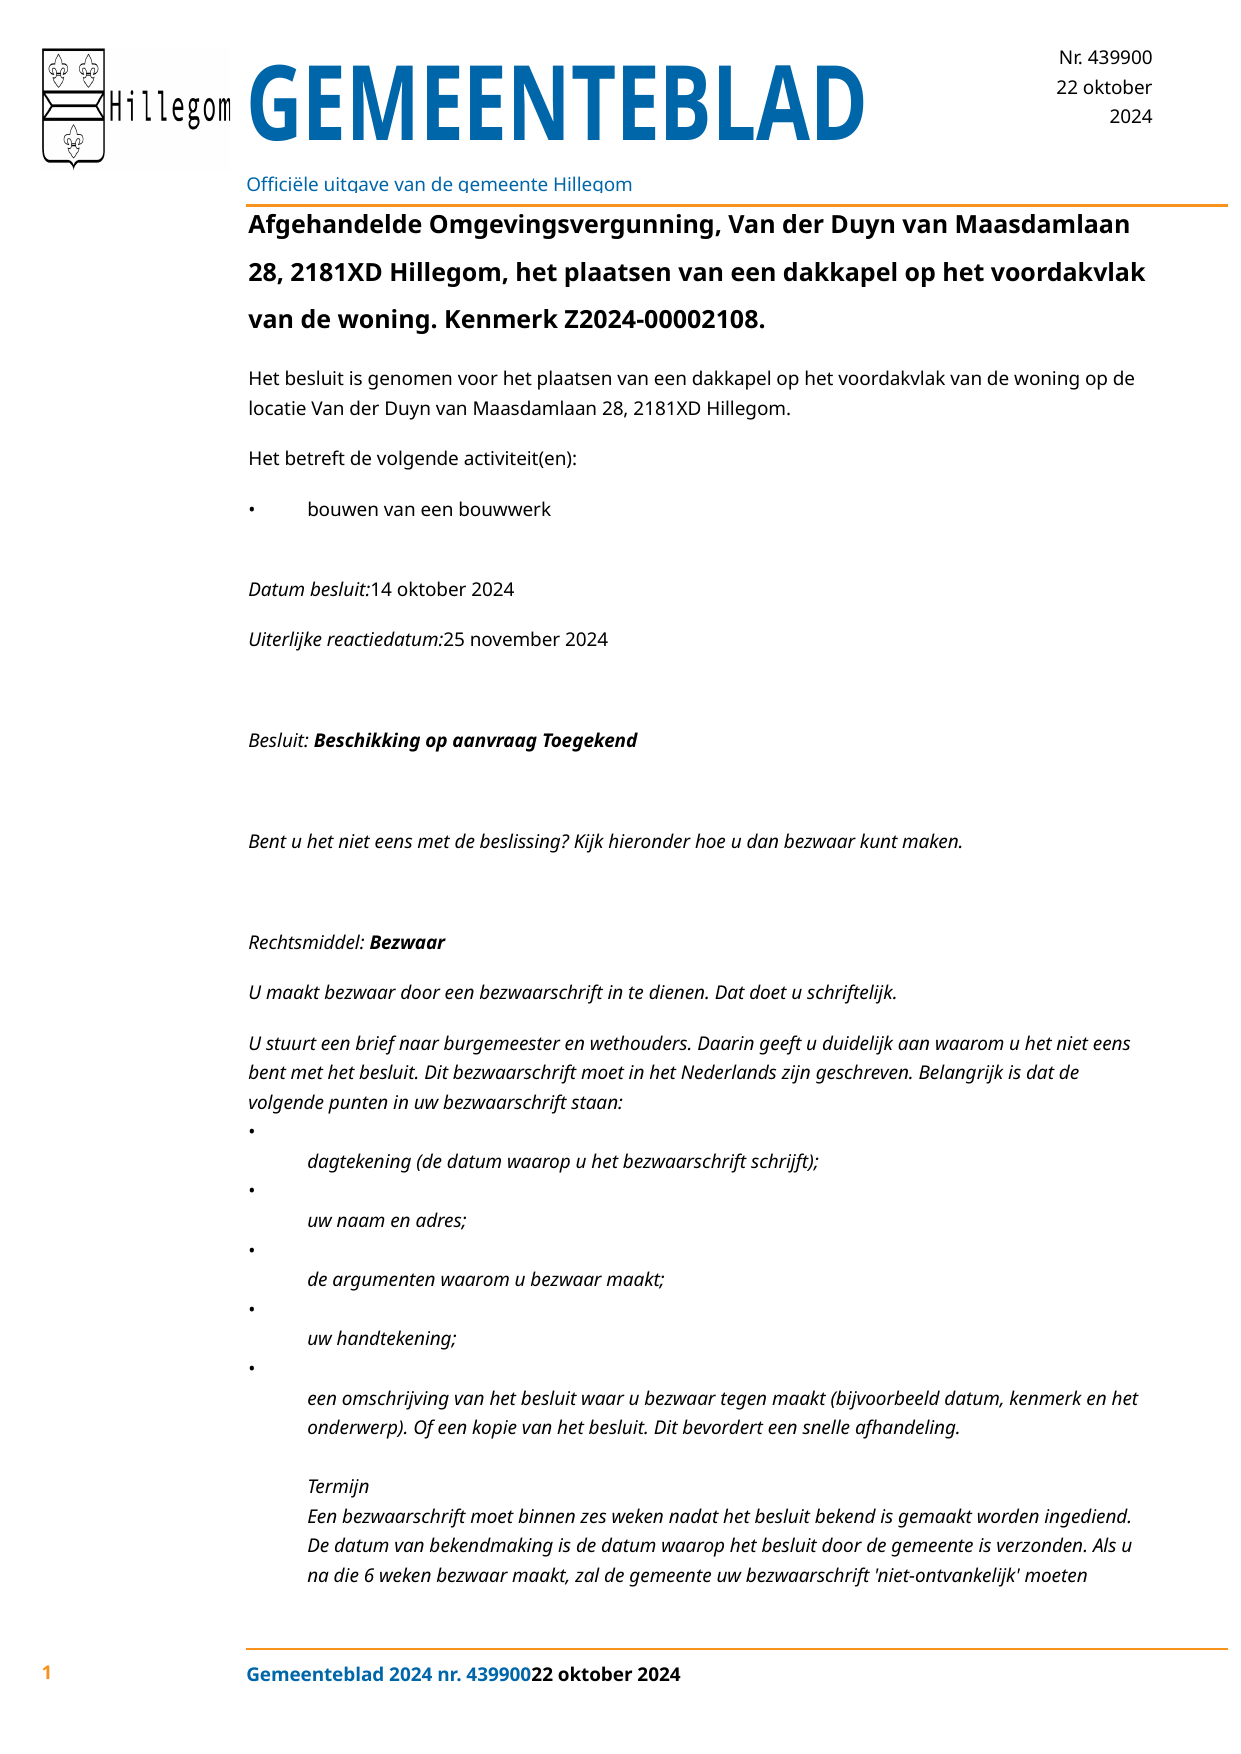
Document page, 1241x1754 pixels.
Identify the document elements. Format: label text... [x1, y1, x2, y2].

picture [41, 47, 231, 172]
text Besluit: Beschikking op aanvraag Toegekend [248, 727, 1152, 753]
text Het betreft de volgende activiteit(en): [248, 446, 1152, 471]
text U stuurt een brief naar burgemeester en wethouders. Daarin geeft u duidelijk aan waarom u het niet eens bent met het besluit. Dit bezwaarschrift moet in het Nederlands zijn geschreven. Belangrijk is dat de volgende punten in uw bezwaarschrift staan: [248, 1030, 1152, 1114]
list een omschrijving van het besluit waar u bezwaar tegen maakt (bijvoorbeeld datum, kenmerk en het onderwerp). Of een kopie van het besluit. Dit bevordert een snelle afhandeling. [248, 1385, 1152, 1440]
list uw handtekening; [248, 1326, 1152, 1351]
list uw naam en adres; [248, 1207, 1152, 1233]
text Datum besluit:14 oktober 2024 [248, 576, 1152, 602]
text Bent u het niet eens met de beslissing? Kijk hieronder hoe u dan bezwaar kunt maken. [248, 828, 1152, 854]
text Afgehandelde Omgevingsvergunning, Van der Duyn van Maasdamlaan 28, 2181XD Hillegom, het plaatsen van een dakkapel op het voordakvlak van de woning. Kenmerk Z2024-00002108. [248, 207, 1152, 336]
list bouwen van een bouwwerk [248, 496, 1152, 522]
text U maakt bezwaar door een bezwaarschrift in te dienen. Dat doet u schriftelijk. [248, 979, 1152, 1005]
list Een bezwaarschrift moet binnen zes weken nadat het besluit bekend is gemaakt worden ingediend. De datum van bekendmaking is de datum waarop het besluit door de gemeente is verzonden. Als u na die 6 weken bezwaar maakt, zal de gemeente uw bezwaarschrift 'niet-ontvankelijk' moeten [248, 1503, 1152, 1588]
text Uiterlijke reactiedatum:25 november 2024 [248, 626, 1152, 652]
text Rechtsmiddel: Bezwaar [248, 929, 1152, 954]
list dagtekening (de datum waarop u het bezwaarschrift schrijft); [248, 1148, 1152, 1174]
text Het besluit is genomen voor het plaatsen van een dakkapel op het voordakvlak van de woning op de locatie Van der Duyn van Maasdamlaan 28, 2181XD Hillegom. [248, 366, 1152, 421]
list de argumenten waarom u bezwaar maakt; [248, 1266, 1152, 1292]
list Termijn [248, 1473, 1152, 1499]
